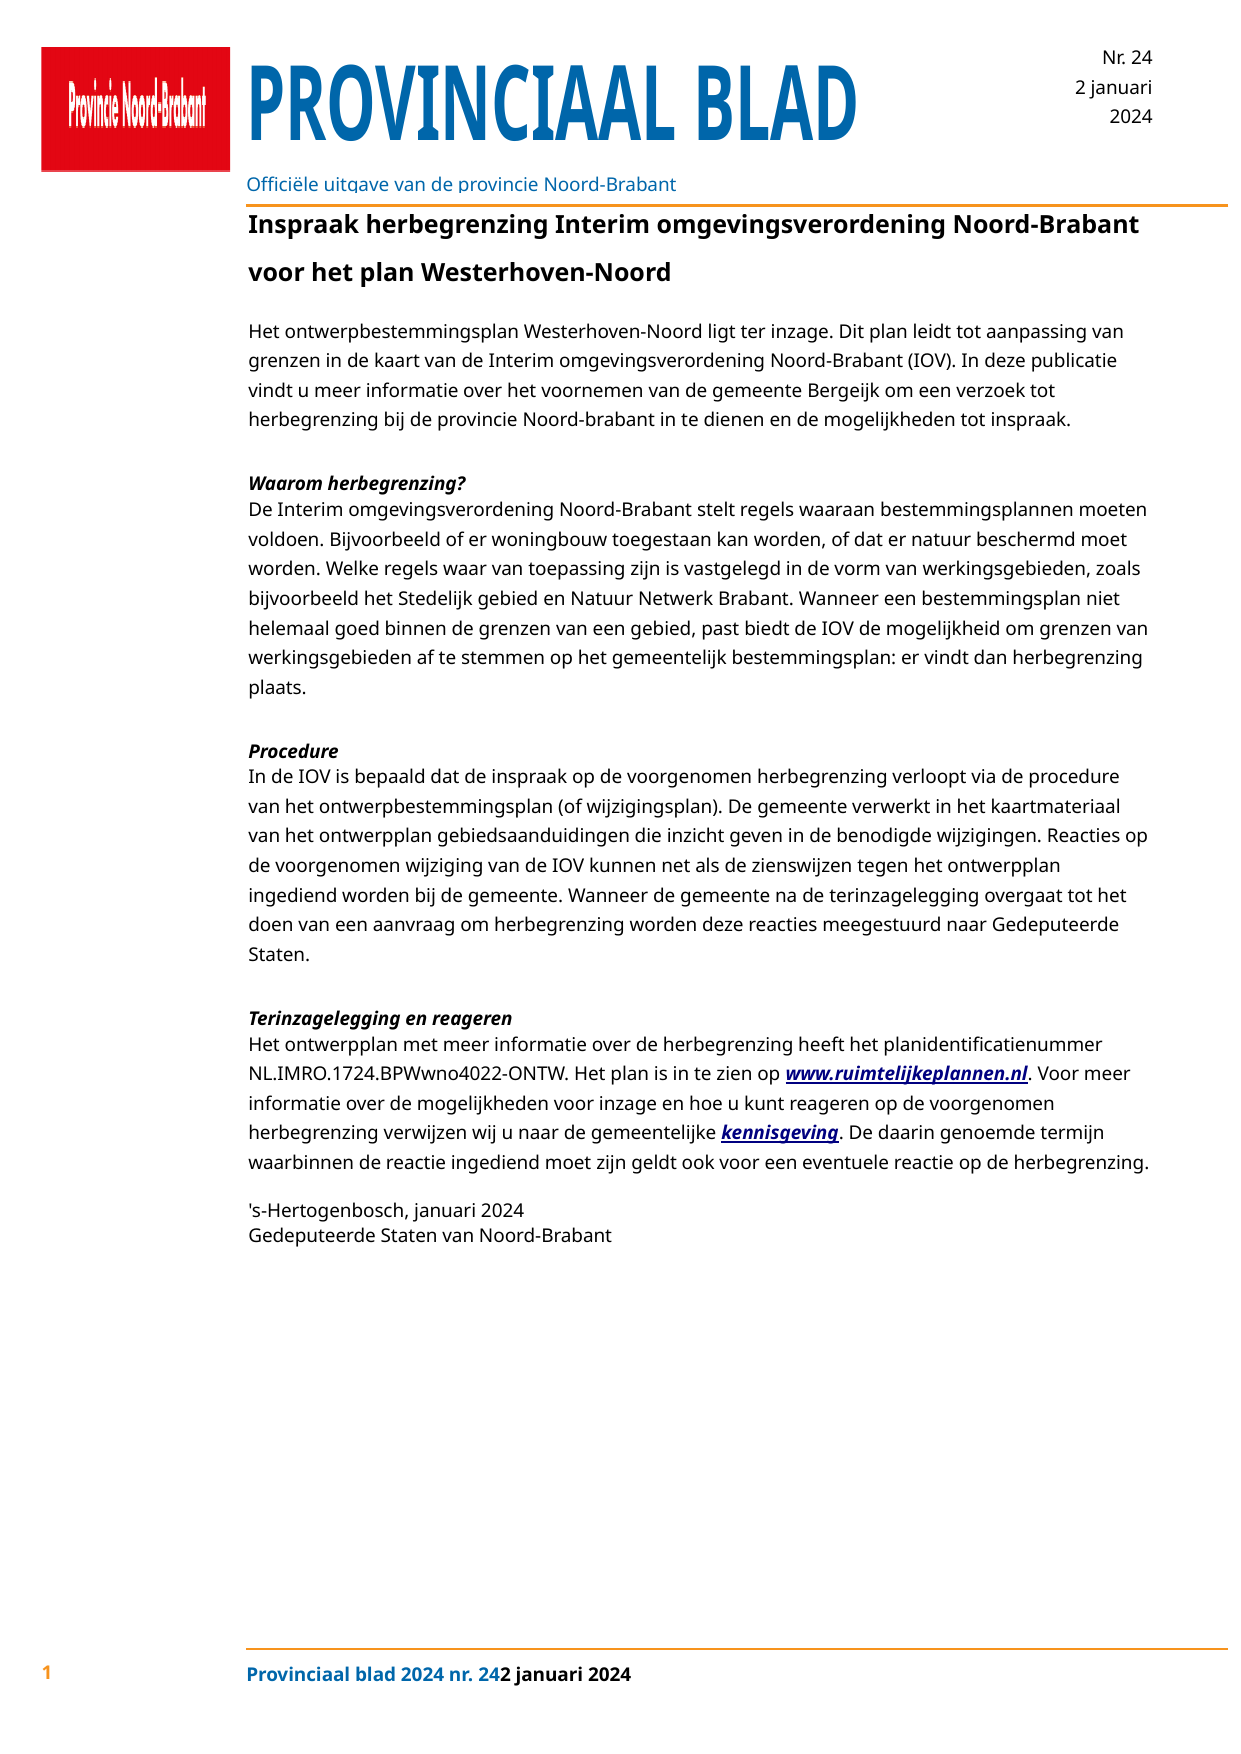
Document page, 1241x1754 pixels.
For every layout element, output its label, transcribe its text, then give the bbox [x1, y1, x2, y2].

text Inspraak herbegrenzing Interim omgevingsverordening Noord-Brabant voor het plan Westerhoven-Noord [248, 207, 1152, 288]
text Het ontwerpbestemmingsplan Westerhoven-Noord ligt ter inzage. Dit plan leidt tot aanpassing van grenzen in de kaart van de Interim omgevingsverordening Noord-Brabant (IOV). In deze publicatie vindt u meer informatie over het voornemen van de gemeente Bergeijk om een verzoek tot herbegrenzing bij de provincie Noord-brabant in te dienen en de mogelijkheden tot inspraak. [248, 318, 1152, 432]
text De Interim omgevingsverordening Noord-Brabant stelt regels waaraan bestemmingsplannen moeten voldoen. Bijvoorbeeld of er woningbouw toegestaan kan worden, of dat er natuur beschermd moet worden. Welke regels waar van toepassing zijn is vastgelegd in de vorm van werkingsgebieden, zoals bijvoorbeeld het Stedelijk gebied en Natuur Netwerk Brabant. Wanneer een bestemmingsplan niet helemaal goed binnen de grenzen van een gebied, past biedt de IOV de mogelijkheid om grenzen van werkingsgebieden af te stemmen op het gemeentelijk bestemmingsplan: er vindt dan herbegrenzing plaats. [248, 496, 1152, 699]
text Terinzagelegging en reageren [248, 1005, 1152, 1031]
picture [41, 47, 231, 172]
text Waarom herbegrenzing? [248, 471, 1152, 496]
text Het ontwerpplan met meer informatie over de herbegrenzing heeft het planidentificatienummer NL.IMRO.1724.BPWwno4022-ONTW. Het plan is in te zien op www.ruimtelijkeplannen.nl. Voor meer informatie over de mogelijkheden voor inzage en hoe u kunt reageren op de voorgenomen herbegrenzing verwijzen wij u naar de gemeentelijke kennisgeving. De daarin genoemde termijn waarbinnen de reactie ingediend moet zijn geldt ook voor een eventuele reactie op de herbegrenzing. [248, 1031, 1152, 1175]
text 's-Hertogenbosch, januari 2024 [248, 1197, 1152, 1223]
text Gedeputeerde Staten van Noord-Brabant [248, 1223, 1152, 1248]
text In de IOV is bepaald dat de inspraak op de voorgenomen herbegrenzing verloopt via de procedure van het ontwerpbestemmingsplan (of wijzigingsplan). De gemeente verwerkt in het kaartmateriaal van het ontwerpplan gebiedsaanduidingen die inzicht geven in de benodigde wijzigingen. Reacties op de voorgenomen wijziging van de IOV kunnen net als de zienswijzen tegen het ontwerpplan ingediend worden bij de gemeente. Wanneer de gemeente na de terinzagelegging overgaat tot het doen van een aanvraag om herbegrenzing worden deze reacties meegestuurd naar Gedeputeerde Staten. [248, 763, 1152, 967]
text Procedure [248, 738, 1152, 763]
